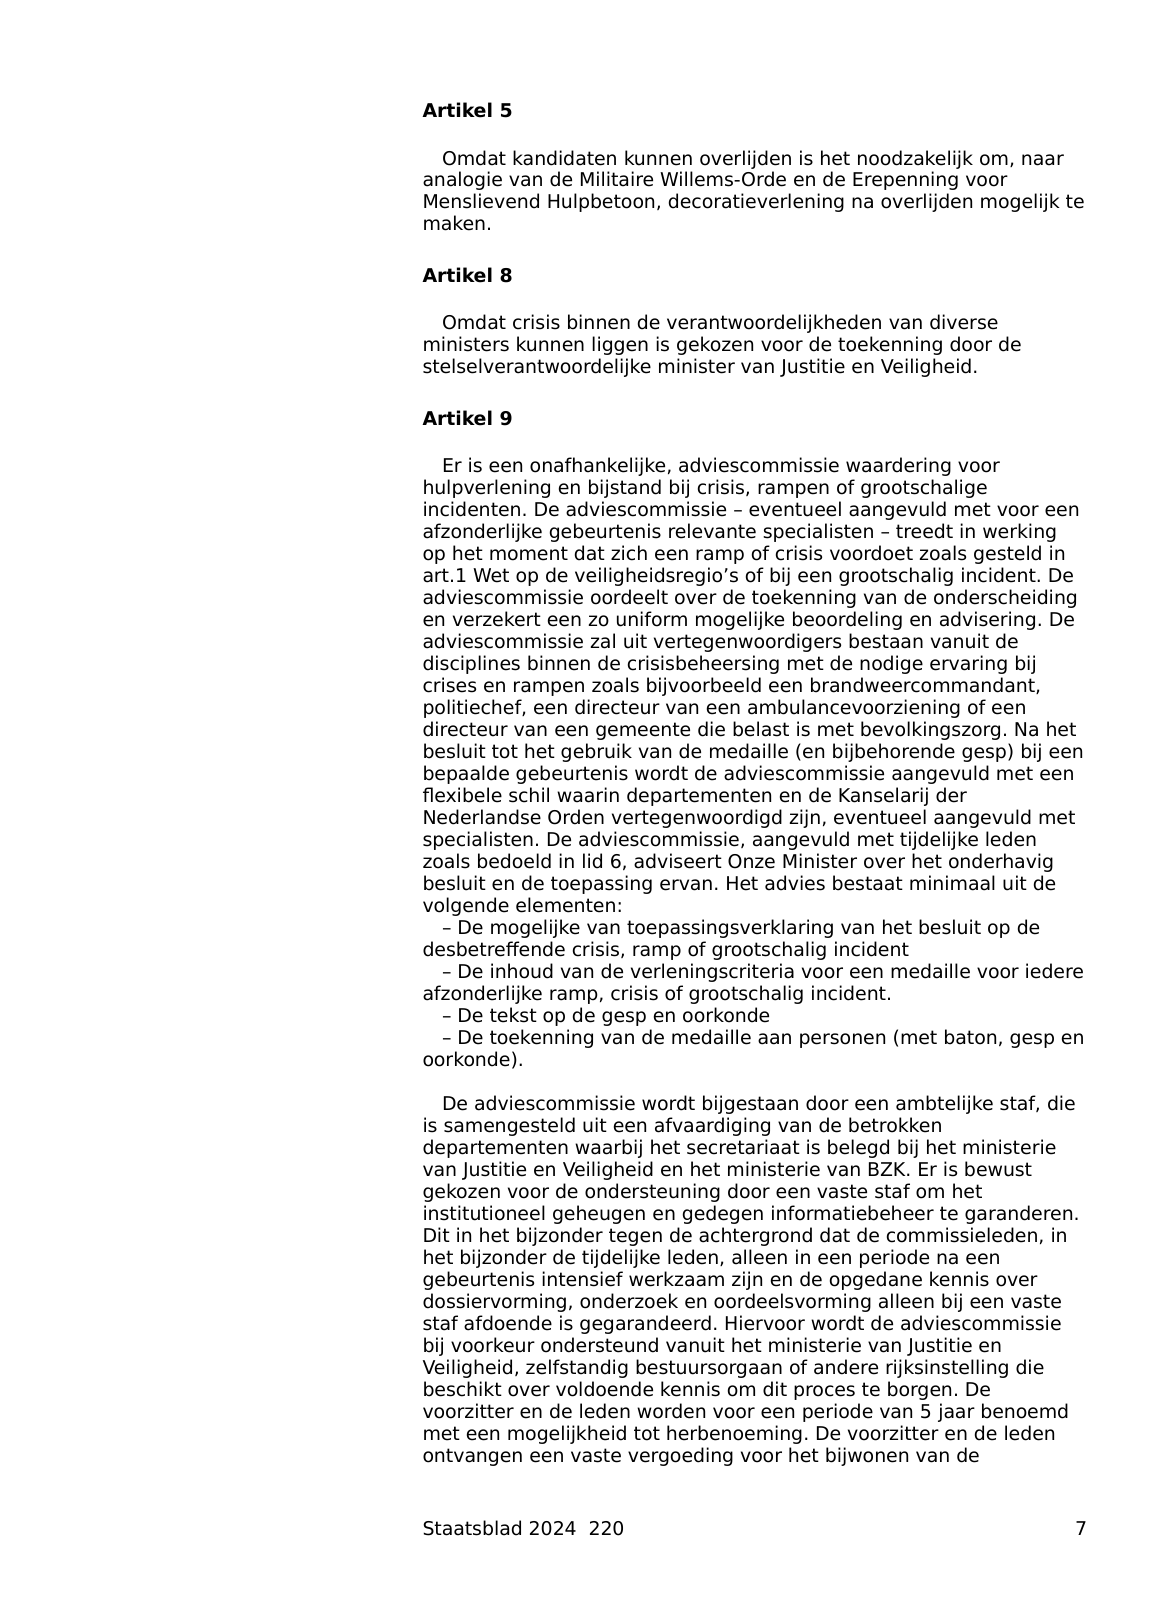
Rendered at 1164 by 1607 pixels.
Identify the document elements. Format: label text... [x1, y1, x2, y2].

text Omdat crisis binnen de verantwoordelijkheden van diverse ministers kunnen liggen is gekozen voor de toekenning door de stelselverantwoordelijke minister van Justitie en Veiligheid. [422, 312, 1087, 378]
text – De mogelijke van toepassingsverklaring van het besluit op de desbetreffende crisis, ramp of grootschalig incident [422, 917, 1087, 961]
text – De toekenning van de medaille aan personen (met baton, gesp en oorkonde). [422, 1027, 1087, 1071]
subtitle Artikel 5 [422, 100, 1087, 122]
subtitle Artikel 9 [422, 408, 1087, 430]
text Omdat kandidaten kunnen overlijden is het noodzakelijk om, naar analogie van de Militaire Willems-Orde en de Erepenning voor Menslievend Hulpbetoon, decoratieverlening na overlijden mogelijk te maken. [422, 147, 1087, 235]
text De adviescommissie wordt bijgestaan door een ambtelijke staf, die is samengesteld uit een afvaardiging van de betrokken departementen waarbij het secretariaat is belegd bij het ministerie van Justitie en Veiligheid en het ministerie van BZK. Er is bewust gekozen voor de ondersteuning door een vaste staf om het institutioneel geheugen en gedegen informatiebeheer te garanderen. Dit in het bijzonder tegen de achtergrond dat de commissieleden, in het bijzonder de tijdelijke leden, alleen in een periode na een gebeurtenis intensief werkzaam zijn en de opgedane kennis over dossiervorming, onderzoek en oordeelsvorming alleen bij een vaste staf afdoende is gegarandeerd. Hiervoor wordt de adviescommissie bij voorkeur ondersteund vanuit het ministerie van Justitie en Veiligheid, zelfstandig bestuursorgaan of andere rijksinstelling die beschikt over voldoende kennis om dit proces te borgen. De voorzitter en de leden worden voor een periode van 5 jaar benoemd met een mogelijkheid tot herbenoeming. De voorzitter en de leden ontvangen een vaste vergoeding voor het bijwonen van de [422, 1093, 1087, 1466]
text – De tekst op de gesp en oorkonde [422, 1005, 1087, 1027]
text Er is een onafhankelijke, adviescommissie waardering voor hulpverlening en bijstand bij crisis, rampen of grootschalige incidenten. De adviescommissie – eventueel aangevuld met voor een afzonderlijke gebeurtenis relevante specialisten – treedt in werking op het moment dat zich een ramp of crisis voordoet zoals gesteld in art.1 Wet op de veiligheidsregio’s of bij een grootschalig incident. De adviescommissie oordeelt over de toekenning van de onderscheiding en verzekert een zo uniform mogelijke beoordeling en advisering. De adviescommissie zal uit vertegenwoordigers bestaan vanuit de disciplines binnen de crisisbeheersing met de nodige ervaring bij crises en rampen zoals bijvoorbeeld een brandweercommandant, politiechef, een directeur van een ambulancevoorziening of een directeur van een gemeente die belast is met bevolkingszorg. Na het besluit tot het gebruik van de medaille (en bijbehorende gesp) bij een bepaalde gebeurtenis wordt de adviescommissie aangevuld met een flexibele schil waarin departementen en de Kanselarij der Nederlandse Orden vertegenwoordigd zijn, eventueel aangevuld met specialisten. De adviescommissie, aangevuld met tijdelijke leden zoals bedoeld in lid 6, adviseert Onze Minister over het onderhavig besluit en de toepassing ervan. Het advies bestaat minimaal uit de volgende elementen: [422, 455, 1087, 917]
text – De inhoud van de verleningscriteria voor een medaille voor iedere afzonderlijke ramp, crisis of grootschalig incident. [422, 961, 1087, 1005]
subtitle Artikel 8 [422, 265, 1087, 287]
